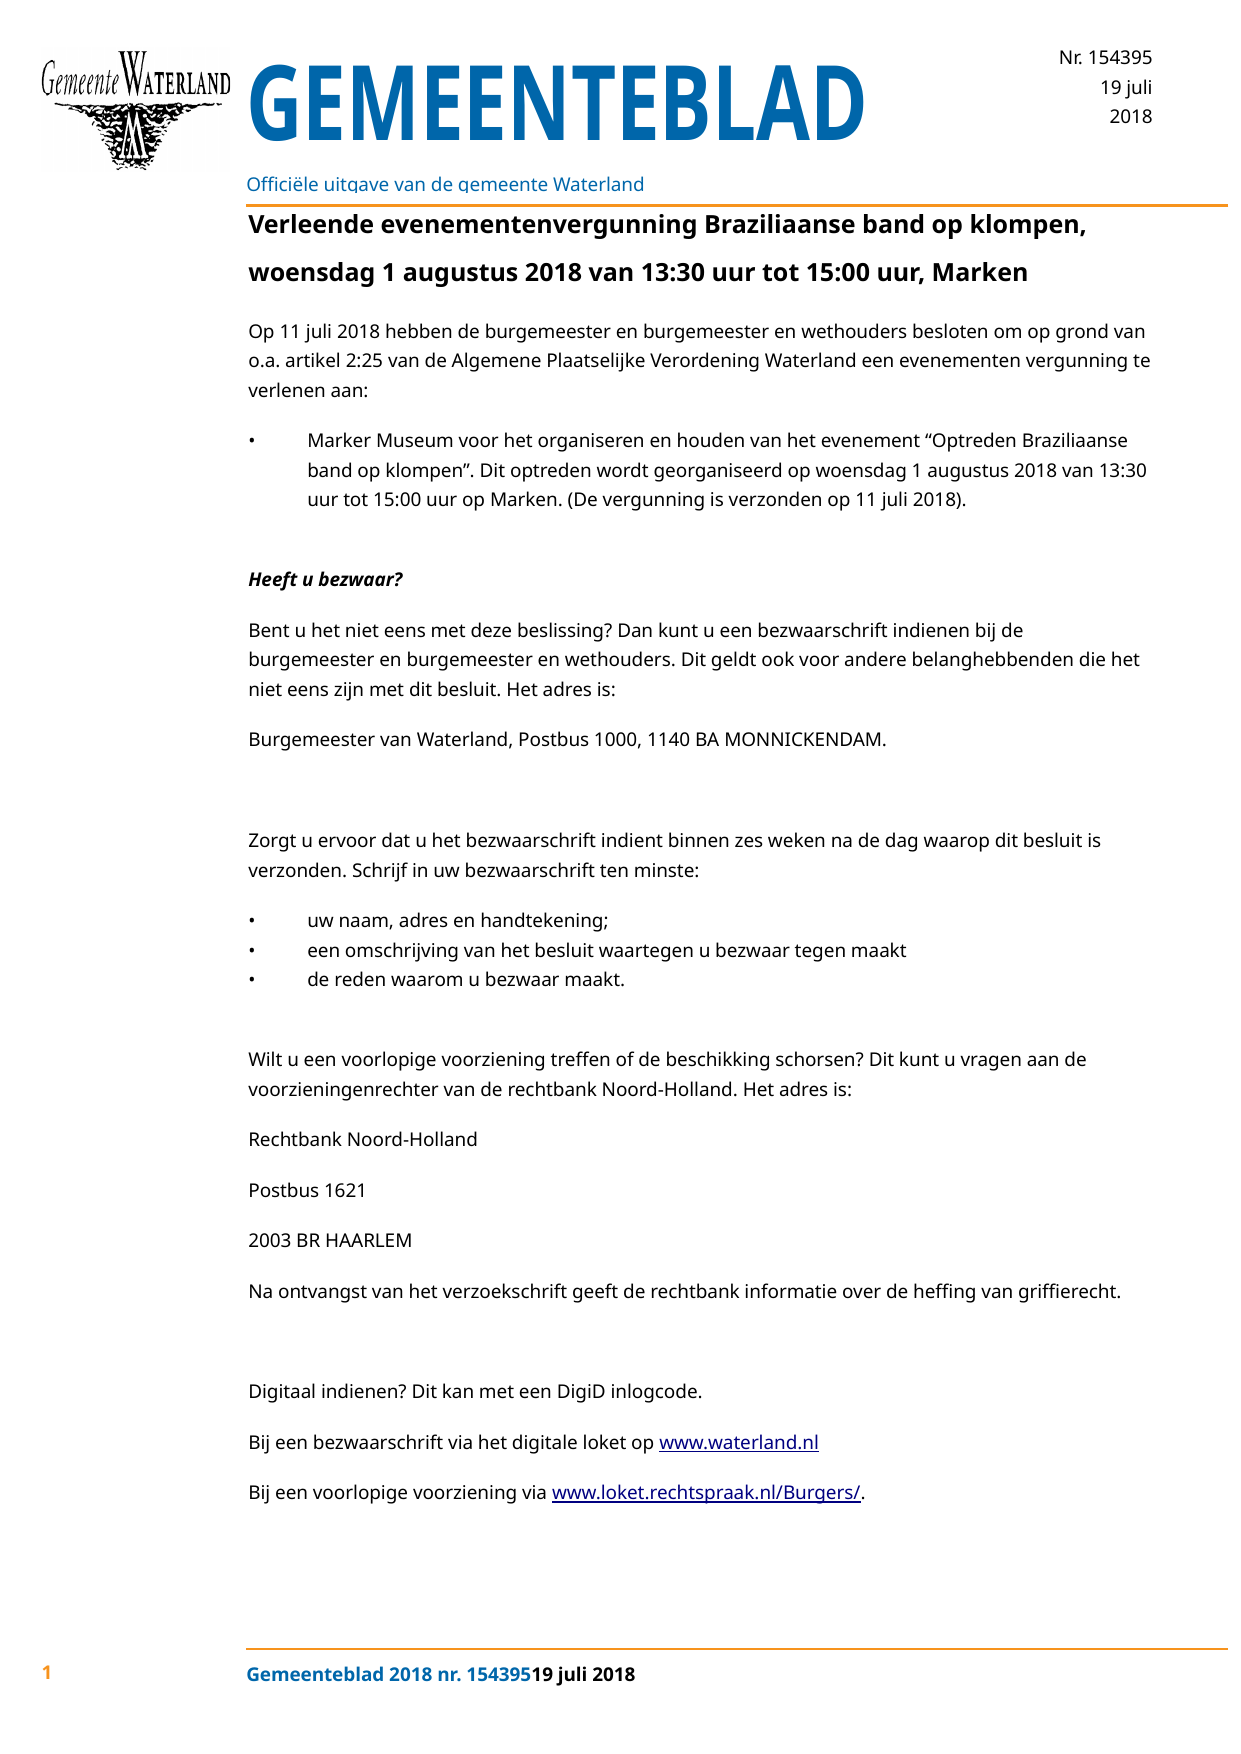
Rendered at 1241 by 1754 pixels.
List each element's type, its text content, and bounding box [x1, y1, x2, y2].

text 2003 BR HAARLEM [248, 1227, 1152, 1253]
list een omschrijving van het besluit waartegen u bezwaar tegen maakt [248, 937, 1152, 963]
list de reden waarom u bezwaar maakt. [248, 967, 1152, 992]
text Na ontvangst van het verzoekschrift geeft de rechtbank informatie over de heffing van griffierecht. [248, 1278, 1152, 1304]
list uw naam, adres en handtekening; [248, 907, 1152, 933]
text Postbus 1621 [248, 1177, 1152, 1203]
text Bent u het niet eens met deze beslissing? Dan kunt u een bezwaarschrift indienen bij de burgemeester en burgemeester en wethouders. Dit geldt ook voor andere belanghebbenden die het niet eens zijn met dit besluit. Het adres is: [248, 617, 1152, 702]
text Verleende evenementenvergunning Braziliaanse band op klompen, woensdag 1 augustus 2018 van 13:30 uur tot 15:00 uur, Marken [248, 207, 1152, 288]
text Rechtbank Noord-Holland [248, 1127, 1152, 1152]
text Burgemeester van Waterland, Postbus 1000, 1140 BA MONNICKENDAM. [248, 727, 1152, 752]
text Digitaal indienen? Dit kan met een DigiD inlogcode. [248, 1379, 1152, 1404]
text Zorgt u ervoor dat u het bezwaarschrift indient binnen zes weken na de dag waarop dit besluit is verzonden. Schrijf in uw bezwaarschrift ten minste: [248, 827, 1152, 883]
text Bij een voorlopige voorziening via www.loket.rechtspraak.nl/Burgers/. [248, 1479, 1152, 1505]
text Wilt u een voorlopige voorziening treffen of de beschikking schorsen? Dit kunt u vragen aan de voorzieningenrechter van de rechtbank Noord-Holland. Het adres is: [248, 1047, 1152, 1102]
text Op 11 juli 2018 hebben de burgemeester en burgemeester en wethouders besloten om op grond van o.a. artikel 2:25 van de Algemene Plaatselijke Verordening Waterland een evenementen vergunning te verlenen aan: [248, 318, 1152, 403]
text Heeft u bezwaar? [248, 567, 1152, 592]
text Bij een bezwaarschrift via het digitale loket op www.waterland.nl [248, 1429, 1152, 1455]
list Marker Museum voor het organiseren en houden van het evenement “Optreden Braziliaanse band op klompen”. Dit optreden wordt georganiseerd op woensdag 1 augustus 2018 van 13:30 uur tot 15:00 uur op Marken. (De vergunning is verzonden op 11 juli 2018). [248, 427, 1152, 512]
picture [41, 47, 231, 172]
